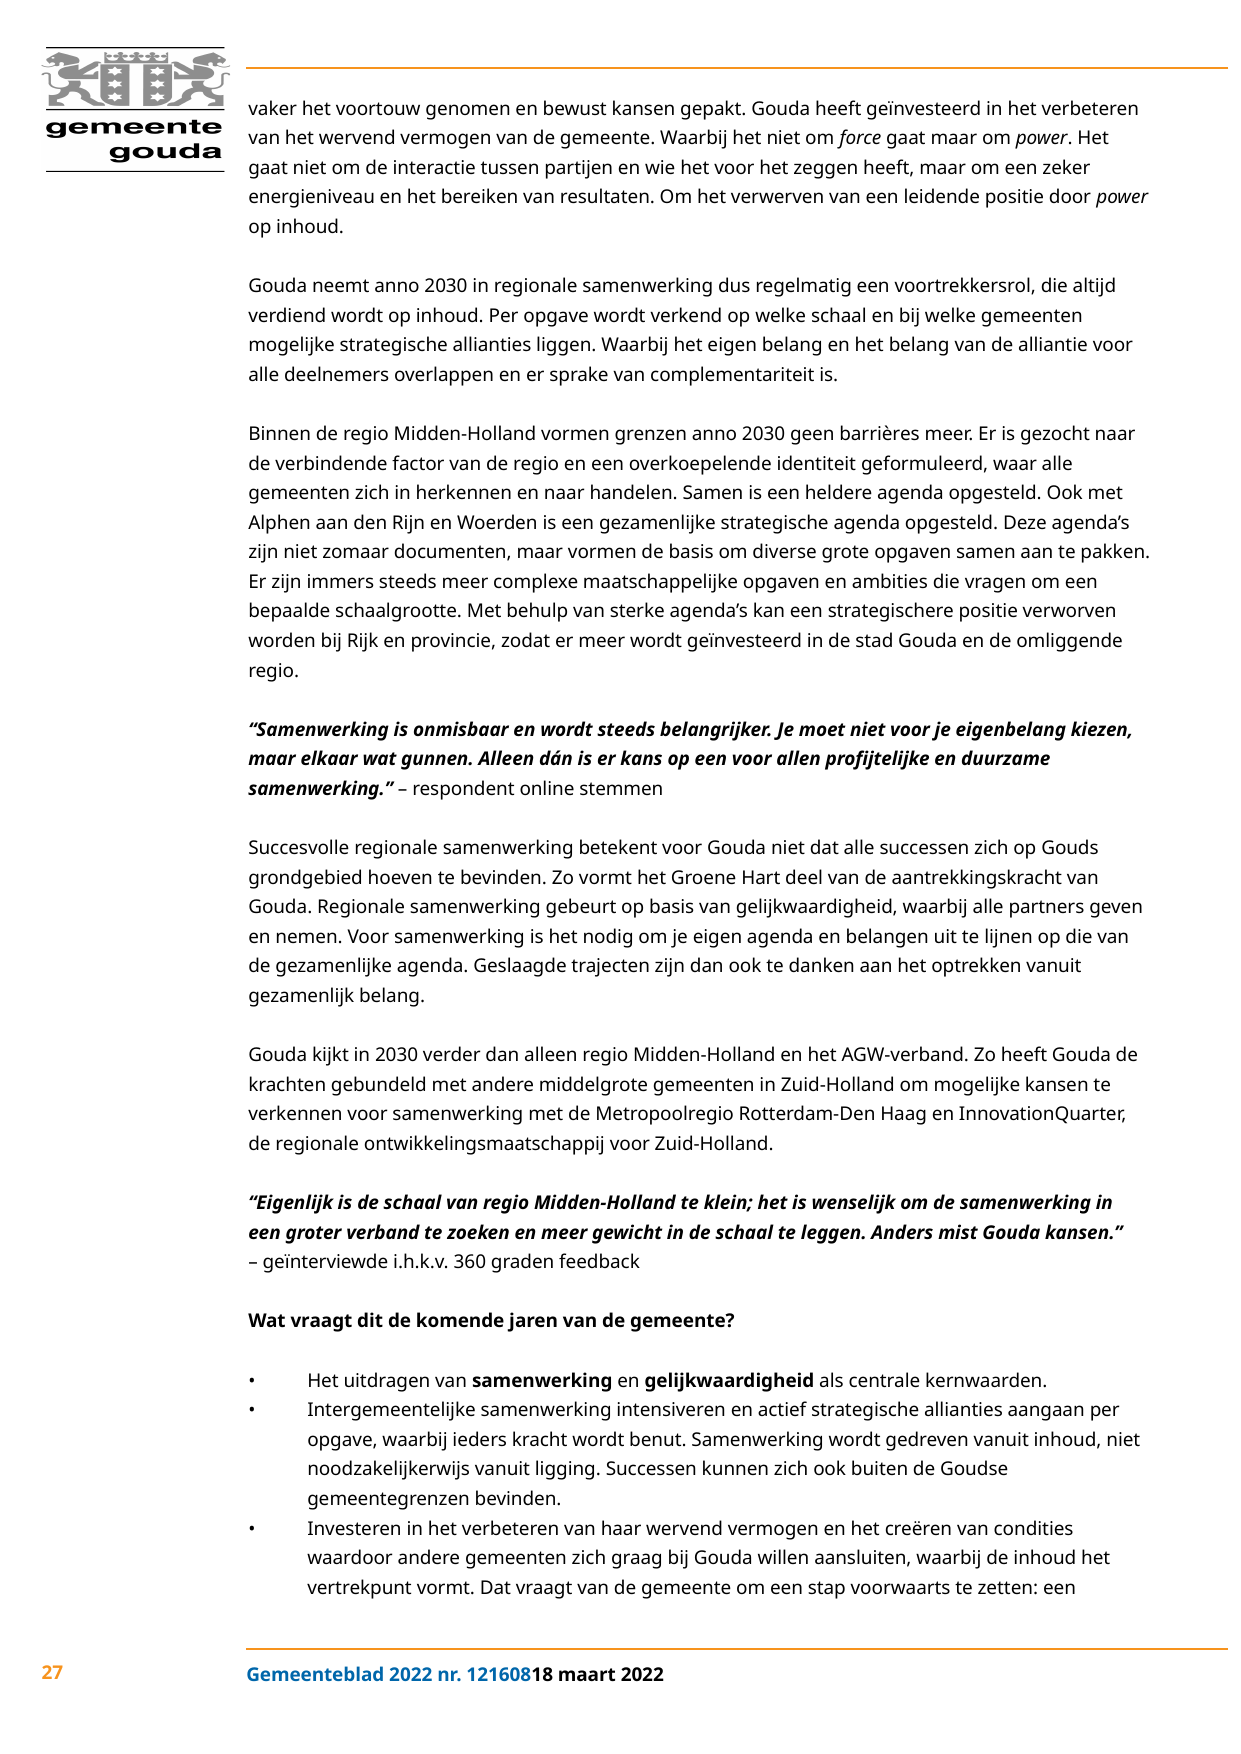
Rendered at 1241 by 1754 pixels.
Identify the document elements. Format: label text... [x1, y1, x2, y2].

picture [41, 47, 231, 172]
text Binnen de regio Midden-Holland vormen grenzen anno 2030 geen barrières meer. Er is gezocht naar de verbindende factor van de regio en een overkoepelende identiteit geformuleerd, waar alle gemeenten zich in herkennen en naar handelen. Samen is een heldere agenda opgesteld. Ook met Alphen aan den Rijn en Woerden is een gezamenlijke strategische agenda opgesteld. Deze agenda’s zijn niet zomaar documenten, maar vormen de basis om diverse grote opgaven samen aan te pakken. Er zijn immers steeds meer complexe maatschappelijke opgaven en ambities die vragen om een bepaalde schaalgrootte. Met behulp van sterke agenda’s kan een strategischere positie verworven worden bij Rijk en provincie, zodat er meer wordt geïnvesteerd in de stad Gouda en de omliggende regio. [248, 420, 1152, 683]
list Investeren in het verbeteren van haar wervend vermogen en het creëren van condities waardoor andere gemeenten zich graag bij Gouda willen aansluiten, waarbij de inhoud het vertrekpunt vormt. Dat vraagt van de gemeente om een stap voorwaarts te zetten: een [248, 1515, 1152, 1600]
text Gouda kijkt in 2030 verder dan alleen regio Midden-Holland en het AGW-verband. Zo heeft Gouda de krachten gebundeld met andere middelgrote gemeenten in Zuid-Holland om mogelijke kansen te verkennen voor samenwerking met de Metropoolregio Rotterdam-Den Haag en InnovationQuarter, de regionale ontwikkelingsmaatschappij voor Zuid-Holland. [248, 1041, 1152, 1156]
text – geïnterviewde i.h.k.v. 360 graden feedback [248, 1248, 1152, 1274]
text Wat vraagt dit de komende jaren van de gemeente? [248, 1308, 1152, 1333]
list Het uitdragen van samenwerking en gelijkwaardigheid als centrale kernwaarden. [248, 1367, 1152, 1393]
text Succesvolle regionale samenwerking betekent voor Gouda niet dat alle successen zich op Gouds grondgebied hoeven te bevinden. Zo vormt het Groene Hart deel van de aantrekkingskracht van Gouda. Regionale samenwerking gebeurt op basis van gelijkwaardigheid, waarbij alle partners geven en nemen. Voor samenwerking is het nodig om je eigen agenda en belangen uit te lijnen op die van de gezamenlijke agenda. Geslaagde trajecten zijn dan ook te danken aan het optrekken vanuit gezamenlijk belang. [248, 834, 1152, 1008]
text Gouda neemt anno 2030 in regionale samenwerking dus regelmatig een voortrekkersrol, die altijd verdiend wordt op inhoud. Per opgave wordt verkend op welke schaal en bij welke gemeenten mogelijke strategische allianties liggen. Waarbij het eigen belang en het belang van de alliantie voor alle deelnemers overlappen en er sprake van complementariteit is. [248, 272, 1152, 387]
text “Eigenlijk is de schaal van regio Midden-Holland te klein; het is wenselijk om de samenwerking in een groter verband te zoeken en meer gewicht in de schaal te leggen. Anders mist Gouda kansen.” [248, 1189, 1152, 1245]
list Intergemeentelijke samenwerking intensiveren en actief strategische allianties aangaan per opgave, waarbij ieders kracht wordt benut. Samenwerking wordt gedreven vanuit inhoud, niet noodzakelijkerwijs vanuit ligging. Successen kunnen zich ook buiten de Goudse gemeentegrenzen bevinden. [248, 1396, 1152, 1511]
text “Samenwerking is onmisbaar en wordt steeds belangrijker. Je moet niet voor je eigenbelang kiezen, maar elkaar wat gunnen. Alleen dán is er kans op een voor allen profijtelijke en duurzame samenwerking.” – respondent online stemmen [248, 716, 1152, 801]
text vaker het voortouw genomen en bewust kansen gepakt. Gouda heeft geïnvesteerd in het verbeteren van het wervend vermogen van de gemeente. Waarbij het niet om force gaat maar om power. Het gaat niet om de interactie tussen partijen en wie het voor het zeggen heeft, maar om een zeker energieniveau en het bereiken van resultaten. Om het verwerven van een leidende positie door power op inhoud. [248, 95, 1152, 239]
